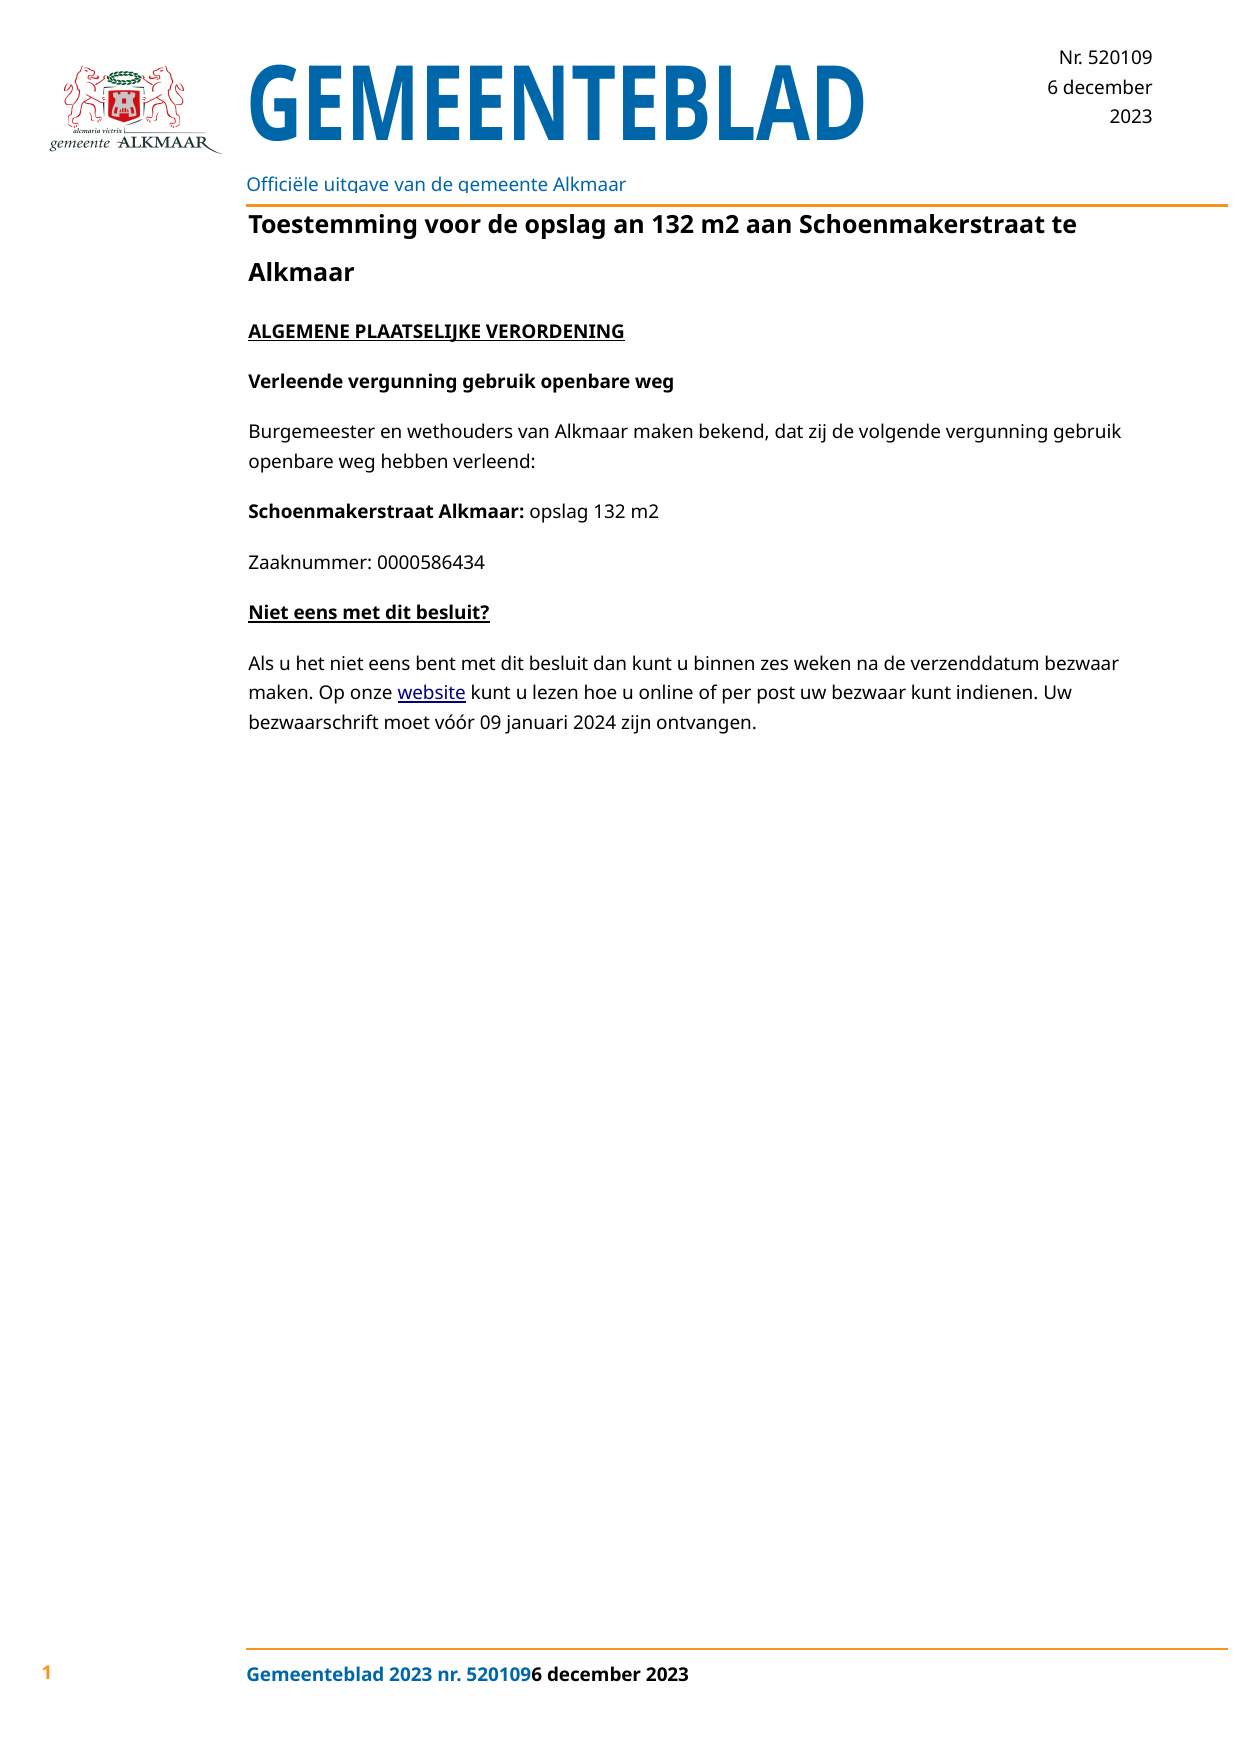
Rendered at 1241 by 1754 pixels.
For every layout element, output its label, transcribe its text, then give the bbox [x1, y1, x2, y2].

text Burgemeester en wethouders van Alkmaar maken bekend, dat zij de volgende vergunning gebruik openbare weg hebben verleend: [248, 419, 1152, 474]
text Als u het niet eens bent met dit besluit dan kunt u binnen zes weken na de verzenddatum bezwaar maken. Op onze website kunt u lezen hoe u online of per post uw bezwaar kunt indienen. Uw bezwaarschrift moet vóór 09 januari 2024 zijn ontvangen. [248, 650, 1152, 735]
text Verleende vergunning gebruik openbare weg [248, 368, 1152, 394]
text Zaaknummer: 0000586434 [248, 549, 1152, 575]
text Schoenmakerstraat Alkmaar: opslag 132 m2 [248, 499, 1152, 524]
text Toestemming voor de opslag an 132 m2 aan Schoenmakerstraat te Alkmaar [248, 207, 1152, 288]
picture [41, 47, 231, 172]
text ALGEMENE PLAATSELIJKE VERORDENING [248, 318, 1152, 344]
text Niet eens met dit besluit? [248, 599, 1152, 625]
